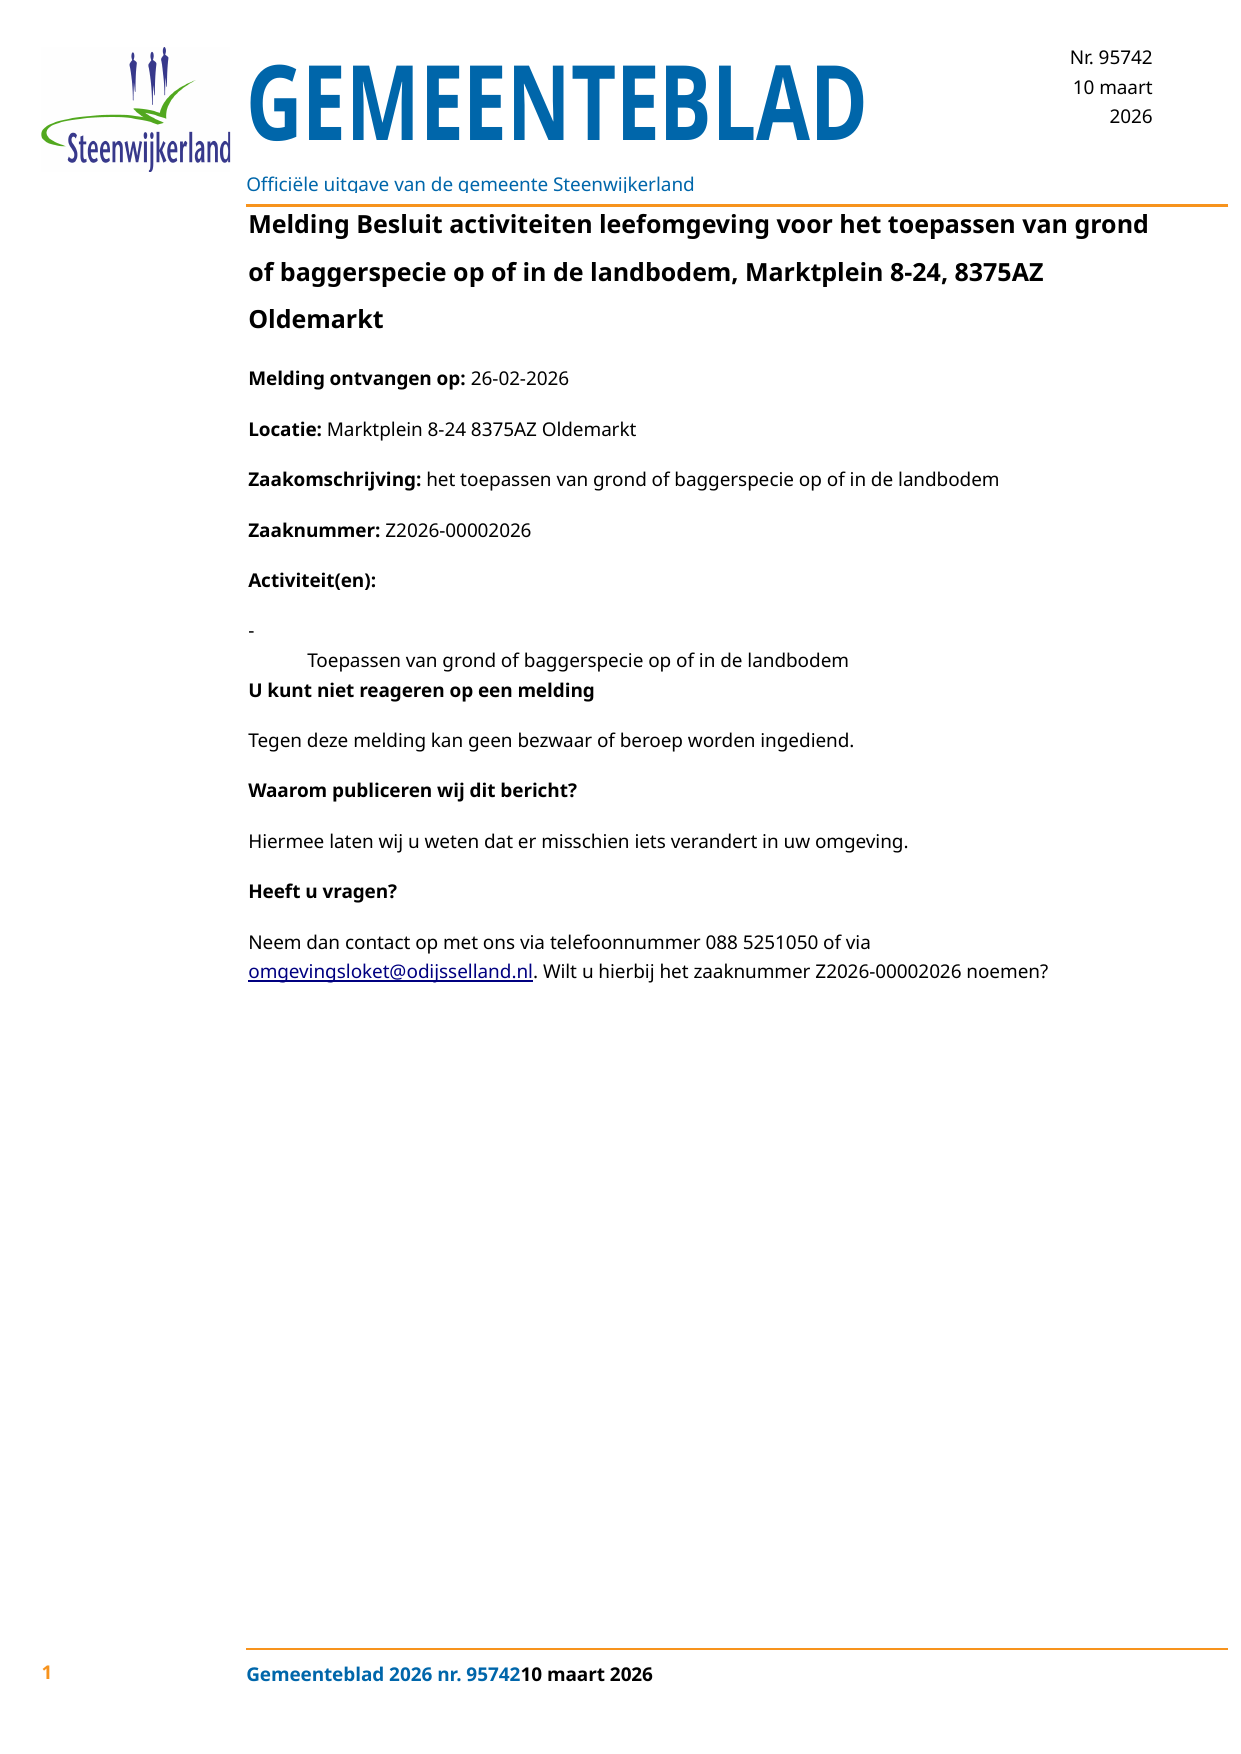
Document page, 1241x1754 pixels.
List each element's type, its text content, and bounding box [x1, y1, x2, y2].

picture [41, 47, 231, 172]
text U kunt niet reageren op een melding [248, 677, 1152, 702]
text Zaakomschrijving: het toepassen van grond of baggerspecie op of in de landbodem [248, 466, 1152, 492]
text Zaaknummer: Z2026-00002026 [248, 517, 1152, 542]
text Hiermee laten wij u weten dat er misschien iets verandert in uw omgeving. [248, 828, 1152, 854]
list Toepassen van grond of baggerspecie op of in de landbodem [248, 647, 1152, 673]
text Waarom publiceren wij dit bericht? [248, 778, 1152, 803]
text Heeft u vragen? [248, 878, 1152, 904]
text Tegen deze melding kan geen bezwaar of beroep worden ingediend. [248, 727, 1152, 753]
text Melding Besluit activiteiten leefomgeving voor het toepassen van grond of baggerspecie op of in de landbodem, Marktplein 8-24, 8375AZ Oldemarkt [248, 207, 1152, 336]
text Activiteit(en): [248, 567, 1152, 593]
text Locatie: Marktplein 8-24 8375AZ Oldemarkt [248, 416, 1152, 442]
text Melding ontvangen op: 26-02-2026 [248, 366, 1152, 391]
text Neem dan contact op met ons via telefoonnummer 088 5251050 of via omgevingsloket@odijsselland.nl. Wilt u hierbij het zaaknummer Z2026-00002026 noemen? [248, 929, 1152, 984]
